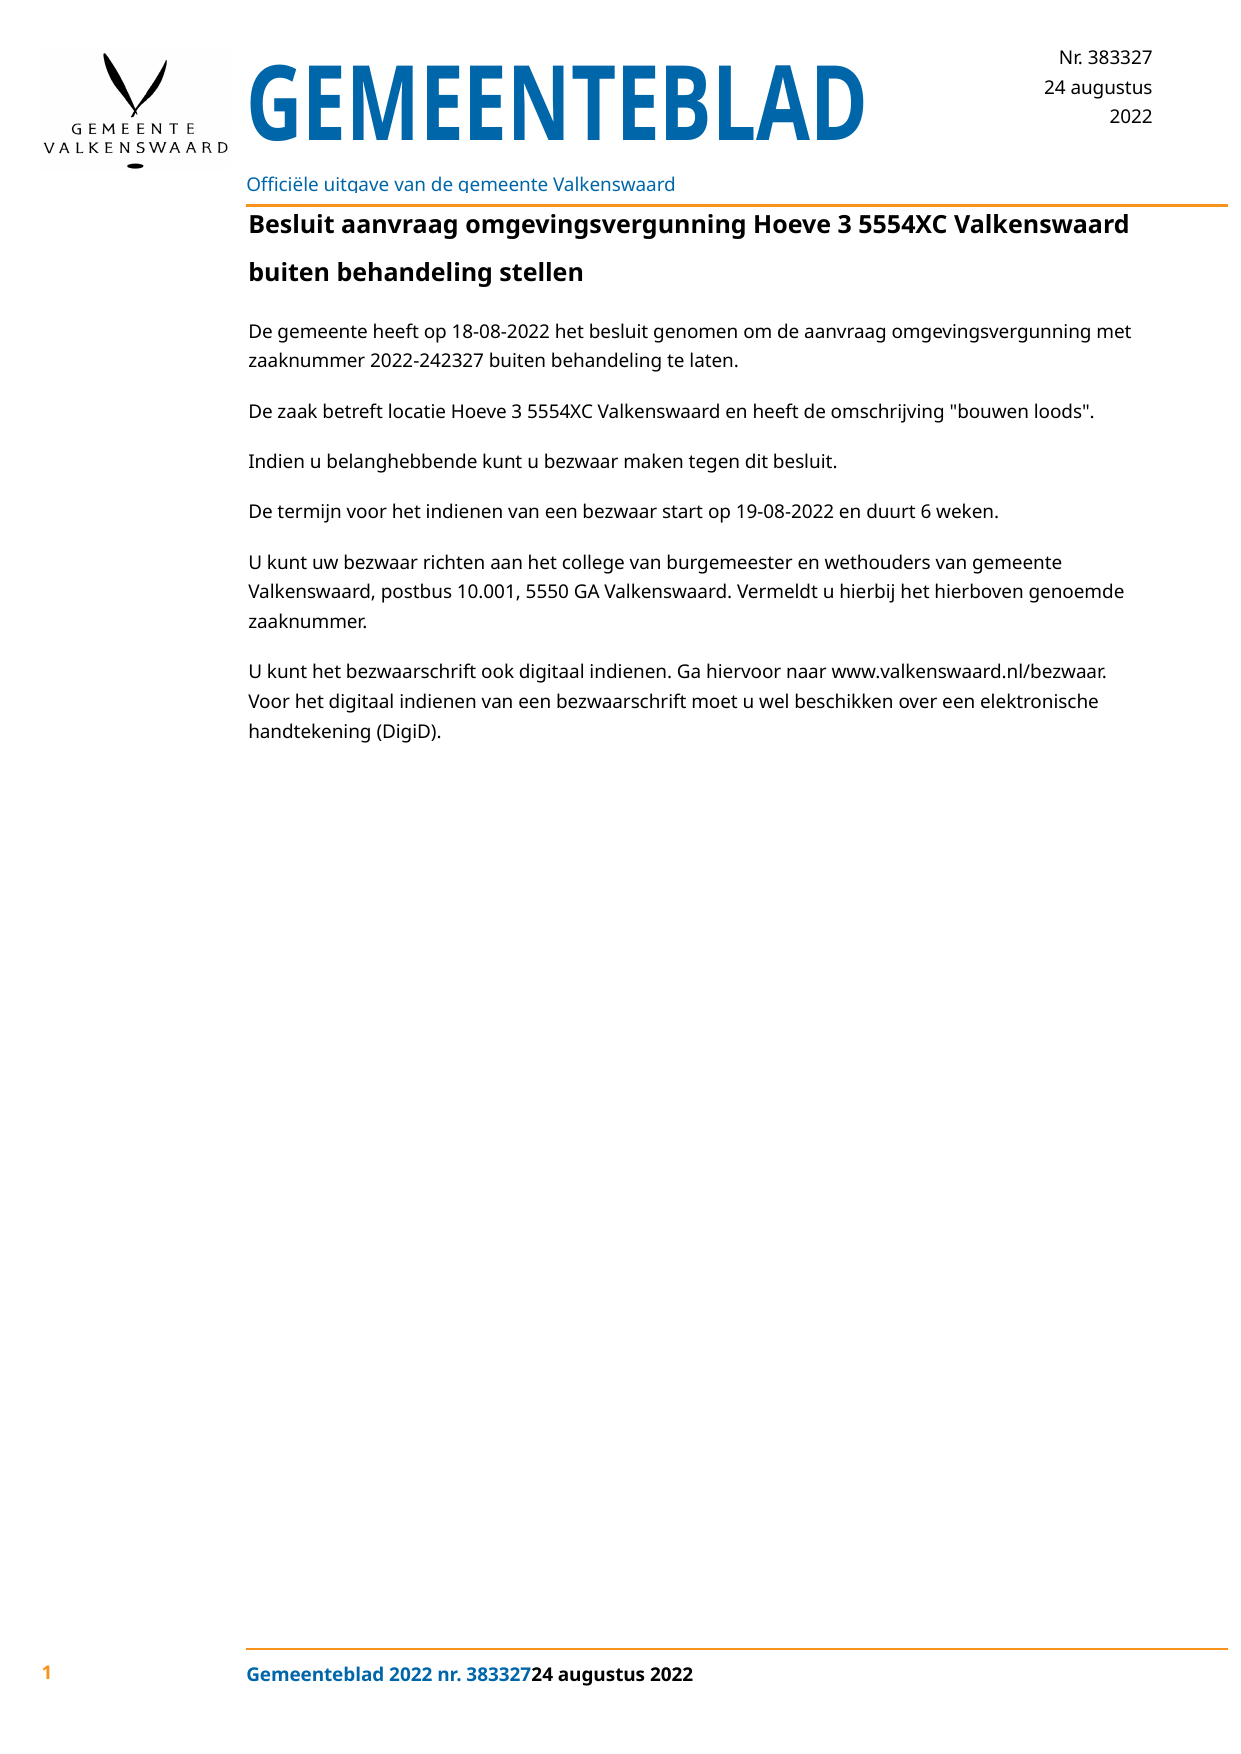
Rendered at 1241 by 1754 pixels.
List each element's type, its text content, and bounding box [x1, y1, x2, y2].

text De termijn voor het indienen van een bezwaar start op 19-08-2022 en duurt 6 weken. [248, 499, 1152, 524]
text U kunt uw bezwaar richten aan het college van burgemeester en wethouders van gemeente Valkenswaard, postbus 10.001, 5550 GA Valkenswaard. Vermeldt u hierbij het hierboven genoemde zaaknummer. [248, 549, 1152, 634]
text Indien u belanghebbende kunt u bezwaar maken tegen dit besluit. [248, 448, 1152, 474]
text De gemeente heeft op 18-08-2022 het besluit genomen om de aanvraag omgevingsvergunning met zaaknummer 2022-242327 buiten behandeling te laten. [248, 318, 1152, 373]
picture [41, 47, 231, 172]
text Besluit aanvraag omgevingsvergunning Hoeve 3 5554XC Valkenswaard buiten behandeling stellen [248, 207, 1152, 288]
text De zaak betreft locatie Hoeve 3 5554XC Valkenswaard en heeft de omschrijving "bouwen loods". [248, 398, 1152, 424]
text U kunt het bezwaarschrift ook digitaal indienen. Ga hiervoor naar www.valkenswaard.nl/bezwaar. Voor het digitaal indienen van een bezwaarschrift moet u wel beschikken over een elektronische handtekening (DigiD). [248, 659, 1152, 744]
